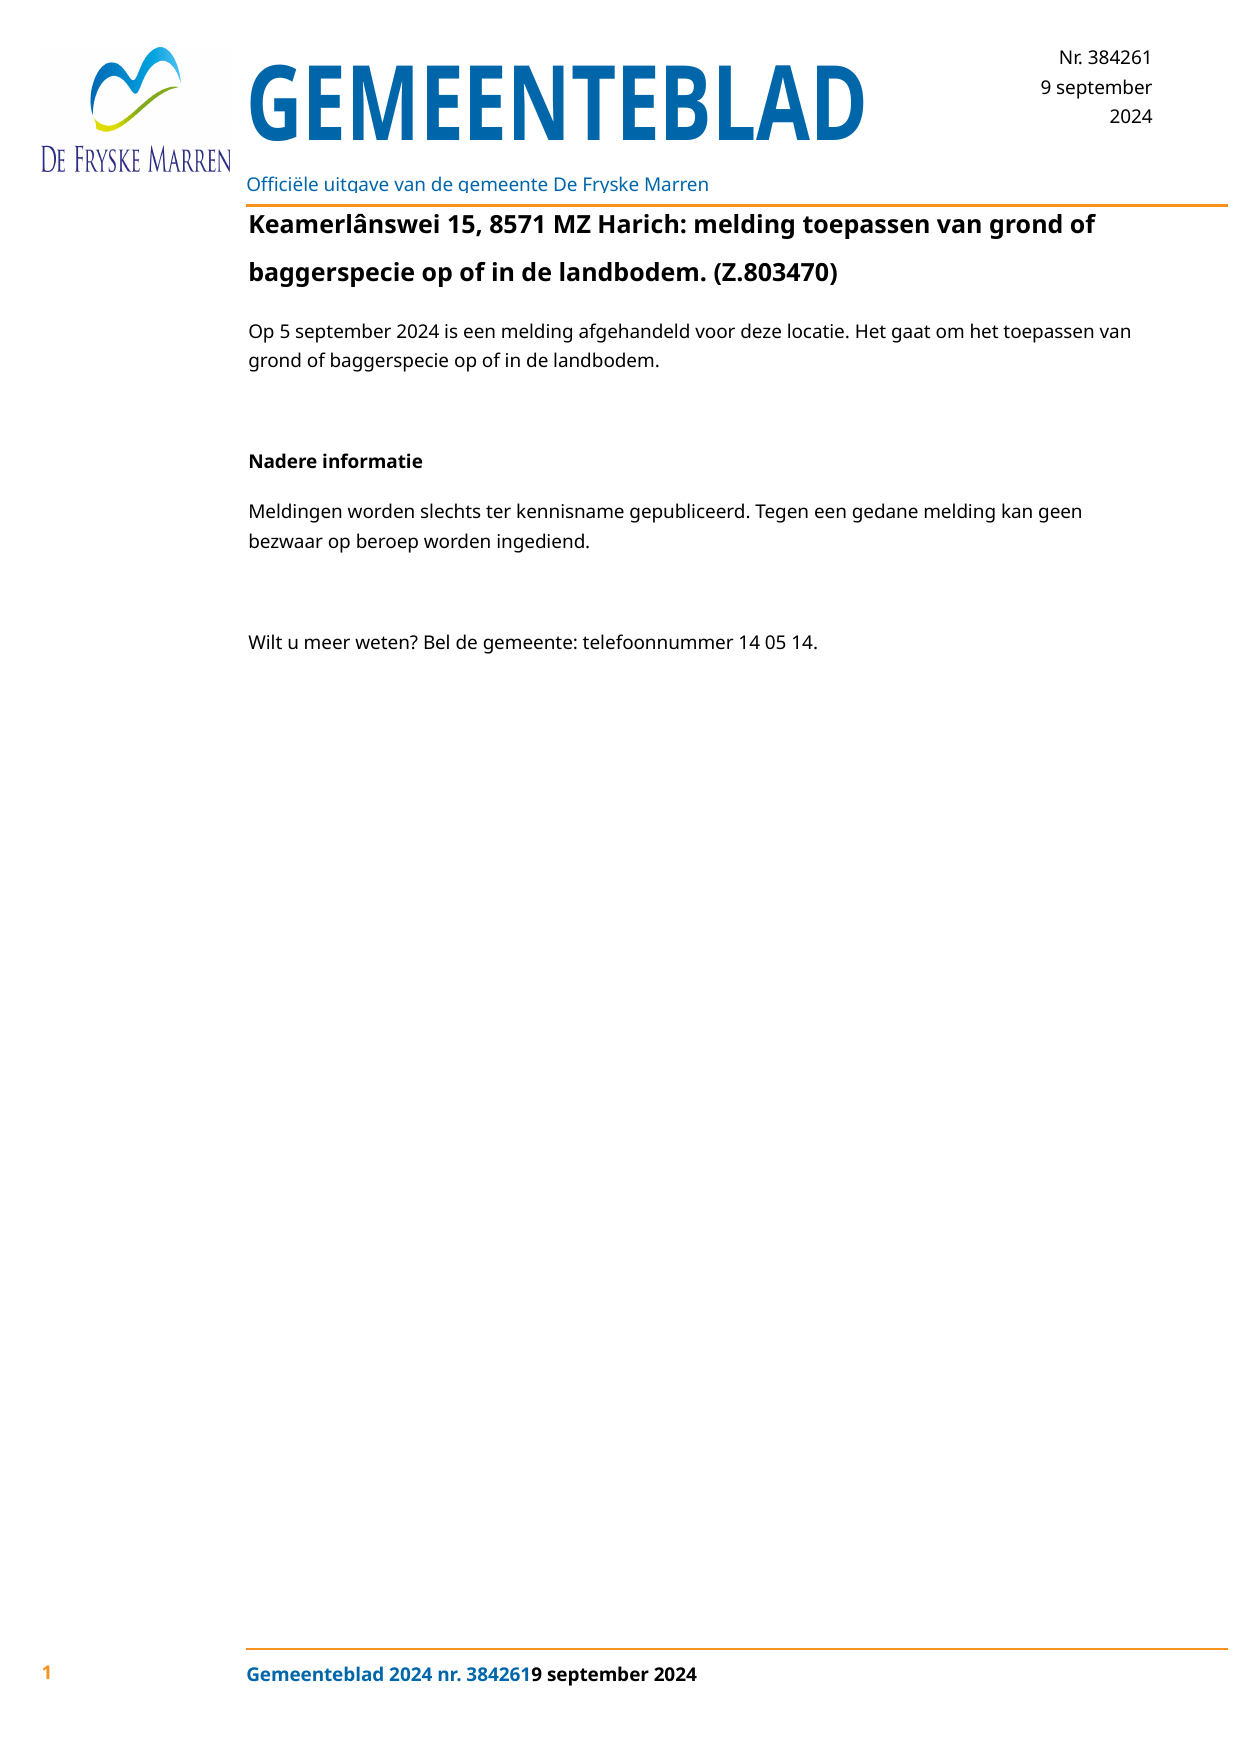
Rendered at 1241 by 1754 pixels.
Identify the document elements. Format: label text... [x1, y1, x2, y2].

text Keamerlânswei 15, 8571 MZ Harich: melding toepassen van grond of baggerspecie op of in de landbodem. (Z.803470) [248, 207, 1152, 288]
text Op 5 september 2024 is een melding afgehandeld voor deze locatie. Het gaat om het toepassen van grond of baggerspecie op of in de landbodem. [248, 318, 1152, 373]
picture [41, 47, 231, 172]
text Nadere informatie [248, 448, 1152, 474]
text Meldingen worden slechts ter kennisname gepubliceerd. Tegen een gedane melding kan geen bezwaar op beroep worden ingediend. [248, 499, 1152, 554]
text Wilt u meer weten? Bel de gemeente: telefoonnummer 14 05 14. [248, 629, 1152, 655]
